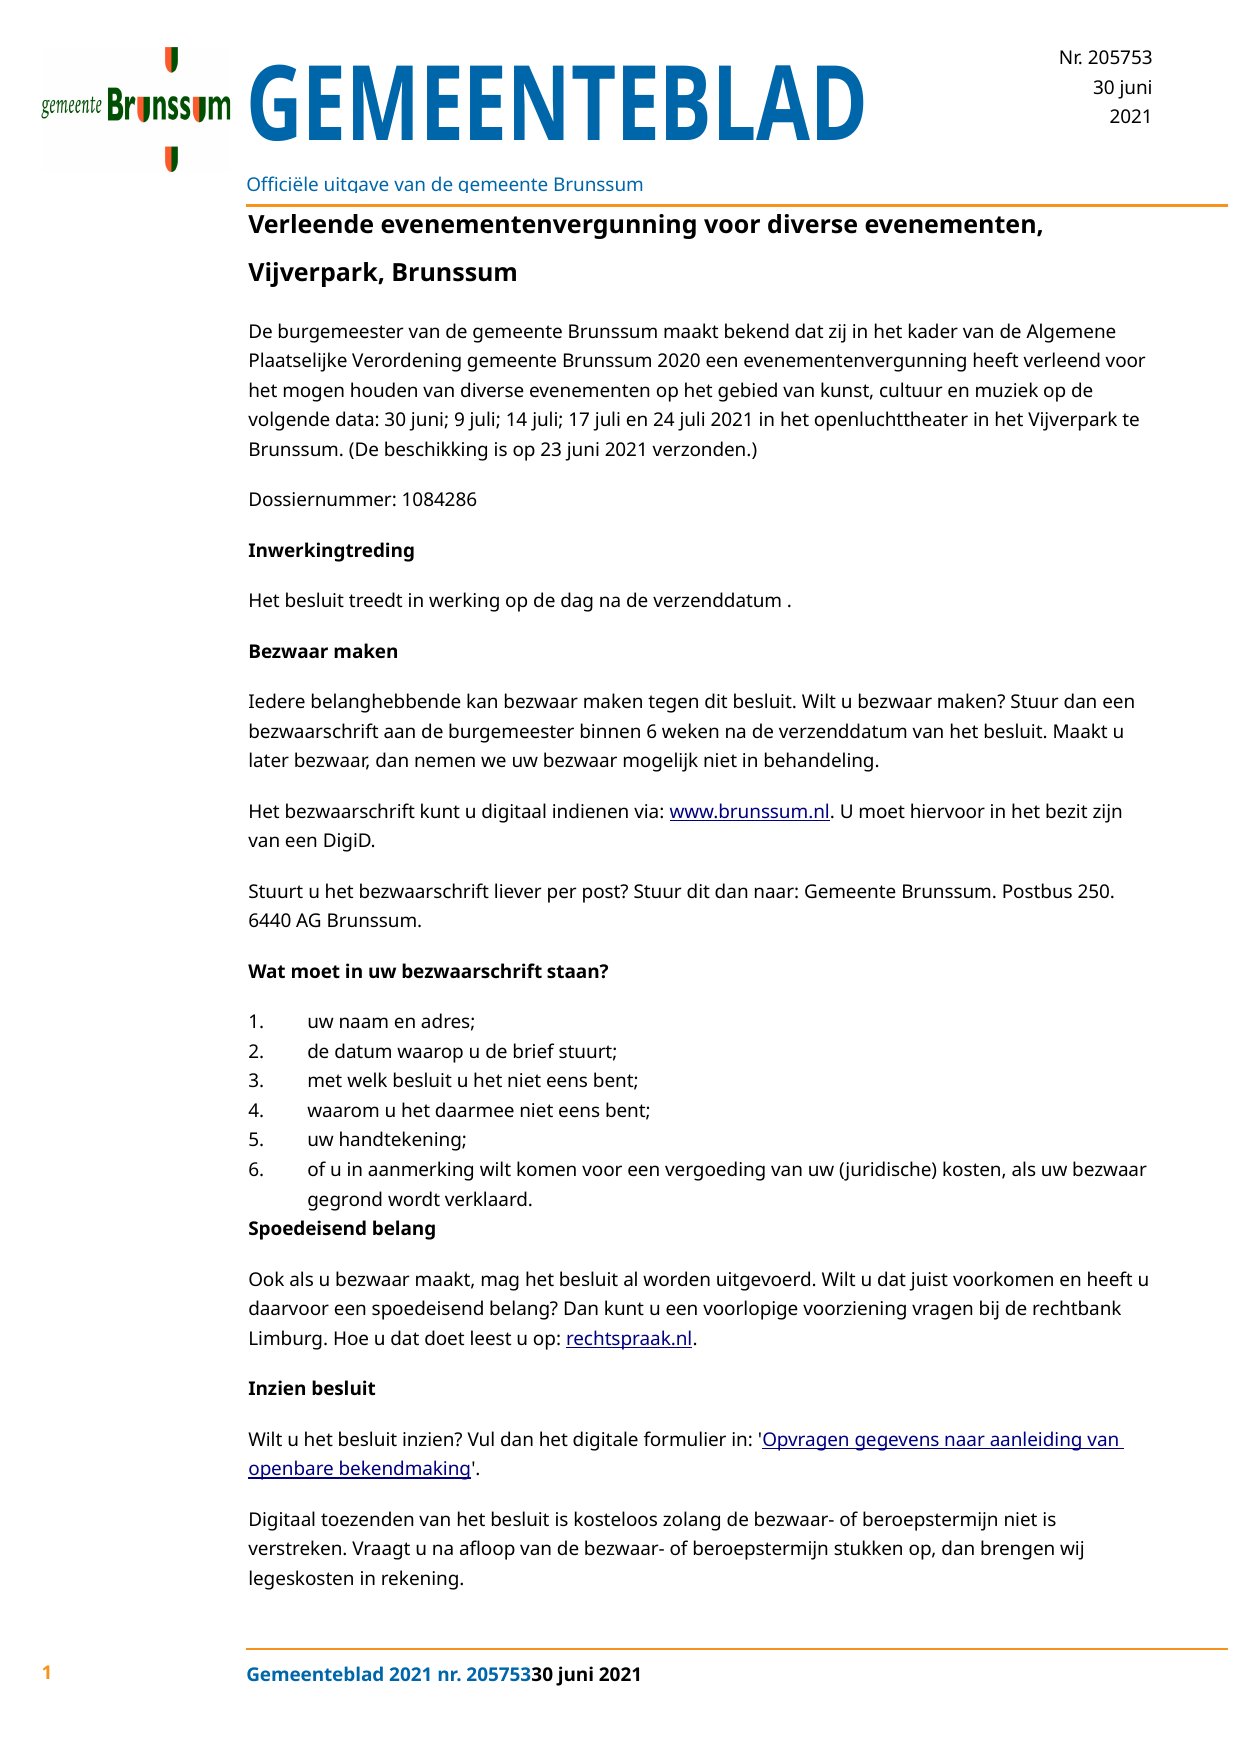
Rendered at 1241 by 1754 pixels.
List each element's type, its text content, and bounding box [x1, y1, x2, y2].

text Het bezwaarschrift kunt u digitaal indienen via: www.brunssum.nl. U moet hiervoor in het bezit zijn van een DigiD. [248, 798, 1152, 853]
list met welk besluit u het niet eens bent; [248, 1067, 1152, 1093]
list of u in aanmerking wilt komen voor een vergoeding van uw (juridische) kosten, als uw bezwaar gegrond wordt verklaard. [248, 1156, 1152, 1212]
list uw handtekening; [248, 1127, 1152, 1152]
text Spoedeisend belang [248, 1215, 1152, 1241]
list waarom u het daarmee niet eens bent; [248, 1097, 1152, 1123]
text Inwerkingtreding [248, 537, 1152, 563]
text Ook als u bezwaar maakt, mag het besluit al worden uitgevoerd. Wilt u dat juist voorkomen en heeft u daarvoor een spoedeisend belang? Dan kunt u een voorlopige voorziening vragen bij de rechtbank Limburg. Hoe u dat doet leest u op: rechtspraak.nl. [248, 1266, 1152, 1351]
text Inzien besluit [248, 1375, 1152, 1401]
text Verleende evenementenvergunning voor diverse evenementen, Vijverpark, Brunssum [248, 207, 1152, 288]
text Wilt u het besluit inzien? Vul dan het digitale formulier in: 'Opvragen gegevens naar aanleiding van openbare bekendmaking'. [248, 1426, 1152, 1481]
text Digitaal toezenden van het besluit is kosteloos zolang de bezwaar- of beroepstermijn niet is verstreken. Vraagt u na afloop van de bezwaar- of beroepstermijn stukken op, dan brengen wij legeskosten in rekening. [248, 1506, 1152, 1591]
text Het besluit treedt in werking op de dag na de verzenddatum . [248, 587, 1152, 613]
text Bezwaar maken [248, 638, 1152, 664]
text Stuurt u het bezwaarschrift liever per post? Stuur dit dan naar: Gemeente Brunssum. Postbus 250. 6440 AG Brunssum. [248, 878, 1152, 933]
text Iedere belanghebbende kan bezwaar maken tegen dit besluit. Wilt u bezwaar maken? Stuur dan een bezwaarschrift aan de burgemeester binnen 6 weken na de verzenddatum van het besluit. Maakt u later bezwaar, dan nemen we uw bezwaar mogelijk niet in behandeling. [248, 688, 1152, 773]
list uw naam en adres; [248, 1008, 1152, 1034]
text De burgemeester van de gemeente Brunssum maakt bekend dat zij in het kader van de Algemene Plaatselijke Verordening gemeente Brunssum 2020 een evenementenvergunning heeft verleend voor het mogen houden van diverse evenementen op het gebied van kunst, cultuur en muziek op de volgende data: 30 juni; 9 juli; 14 juli; 17 juli en 24 juli 2021 in het openluchttheater in het Vijverpark te Brunssum. (De beschikking is op 23 juni 2021 verzonden.) [248, 318, 1152, 462]
text Dossiernummer: 1084286 [248, 487, 1152, 512]
list de datum waarop u de brief stuurt; [248, 1038, 1152, 1064]
text Wat moet in uw bezwaarschrift staan? [248, 958, 1152, 984]
picture [41, 47, 231, 172]
